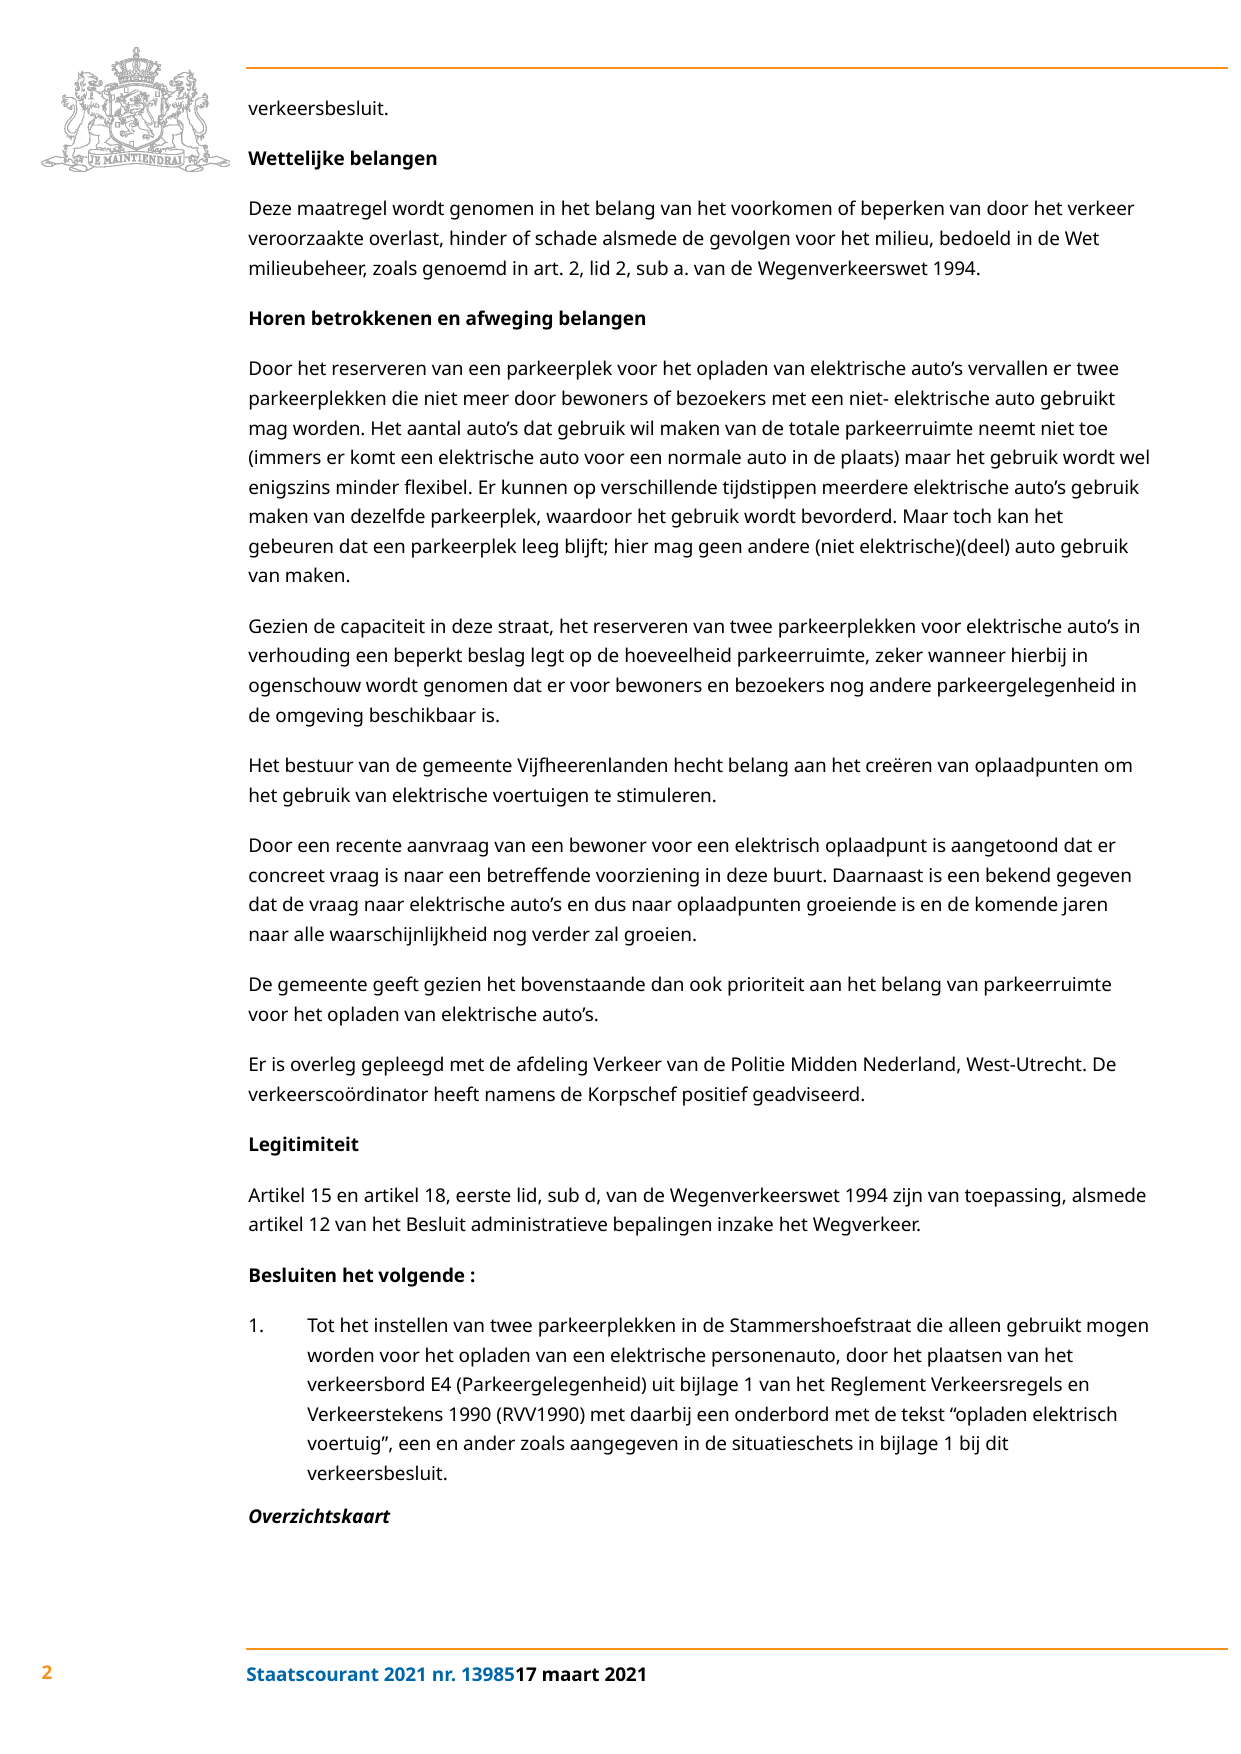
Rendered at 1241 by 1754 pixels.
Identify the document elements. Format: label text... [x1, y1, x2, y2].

text Gezien de capaciteit in deze straat, het reserveren van twee parkeerplekken voor elektrische auto’s in verhouding een beperkt beslag legt op de hoeveelheid parkeerruimte, zeker wanneer hierbij in ogenschouw wordt genomen dat er voor bewoners en bezoekers nog andere parkeergelegenheid in de omgeving beschikbaar is. [248, 613, 1152, 728]
text Deze maatregel wordt genomen in het belang van het voorkomen of beperken van door het verkeer veroorzaakte overlast, hinder of schade alsmede de gevolgen voor het milieu, bedoeld in de Wet milieubeheer, zoals genoemd in art. 2, lid 2, sub a. van de Wegenverkeerswet 1994. [248, 196, 1152, 281]
text Er is overleg gepleegd met de afdeling Verkeer van de Politie Midden Nederland, West-Utrecht. De verkeerscoördinator heeft namens de Korpschef positief geadviseerd. [248, 1051, 1152, 1107]
list Tot het instellen van twee parkeerplekken in de Stammershoefstraat die alleen gebruikt mogen worden voor het opladen van een elektrische personenauto, door het plaatsen van het verkeersbord E4 (Parkeergelegenheid) uit bijlage 1 van het Reglement Verkeersregels en Verkeerstekens 1990 (RVV1990) met daarbij een onderbord met de tekst “opladen elektrisch voertuig”, een en ander zoals aangegeven in de situatieschets in bijlage 1 bij dit verkeersbesluit. [248, 1312, 1152, 1486]
text Door het reserveren van een parkeerplek voor het opladen van elektrische auto’s vervallen er twee parkeerplekken die niet meer door bewoners of bezoekers met een niet- elektrische auto gebruikt mag worden. Het aantal auto’s dat gebruik wil maken van de totale parkeerruimte neemt niet toe (immers er komt een elektrische auto voor een normale auto in de plaats) maar het gebruik wordt wel enigszins minder flexibel. Er kunnen op verschillende tijdstippen meerdere elektrische auto’s gebruik maken van dezelfde parkeerplek, waardoor het gebruik wordt bevorderd. Maar toch kan het gebeuren dat een parkeerplek leeg blijft; hier mag geen andere (niet elektrische)(deel) auto gebruik van maken. [248, 356, 1152, 588]
text Besluiten het volgende : [248, 1262, 1152, 1288]
text Wettelijke belangen [248, 145, 1152, 171]
text Artikel 15 en artikel 18, eerste lid, sub d, van de Wegenverkeerswet 1994 zijn van toepassing, alsmede artikel 12 van het Besluit administratieve bepalingen inzake het Wegverkeer. [248, 1182, 1152, 1237]
text Overzichtskaart [248, 1503, 1152, 1529]
text Legitimiteit [248, 1131, 1152, 1157]
text Het bestuur van de gemeente Vijfheerenlanden hecht belang aan het creëren van oplaadpunten om het gebruik van elektrische voertuigen te stimuleren. [248, 752, 1152, 808]
picture [41, 47, 231, 172]
text Door een recente aanvraag van een bewoner voor een elektrisch oplaadpunt is aangetoond dat er concreet vraag is naar een betreffende voorziening in deze buurt. Daarnaast is een bekend gegeven dat de vraag naar elektrische auto’s en dus naar oplaadpunten groeiende is en de komende jaren naar alle waarschijnlijkheid nog verder zal groeien. [248, 832, 1152, 947]
text Horen betrokkenen en afweging belangen [248, 305, 1152, 331]
text verkeersbesluit. [248, 95, 1152, 121]
text De gemeente geeft gezien het bovenstaande dan ook prioriteit aan het belang van parkeerruimte voor het opladen van elektrische auto’s. [248, 971, 1152, 1027]
